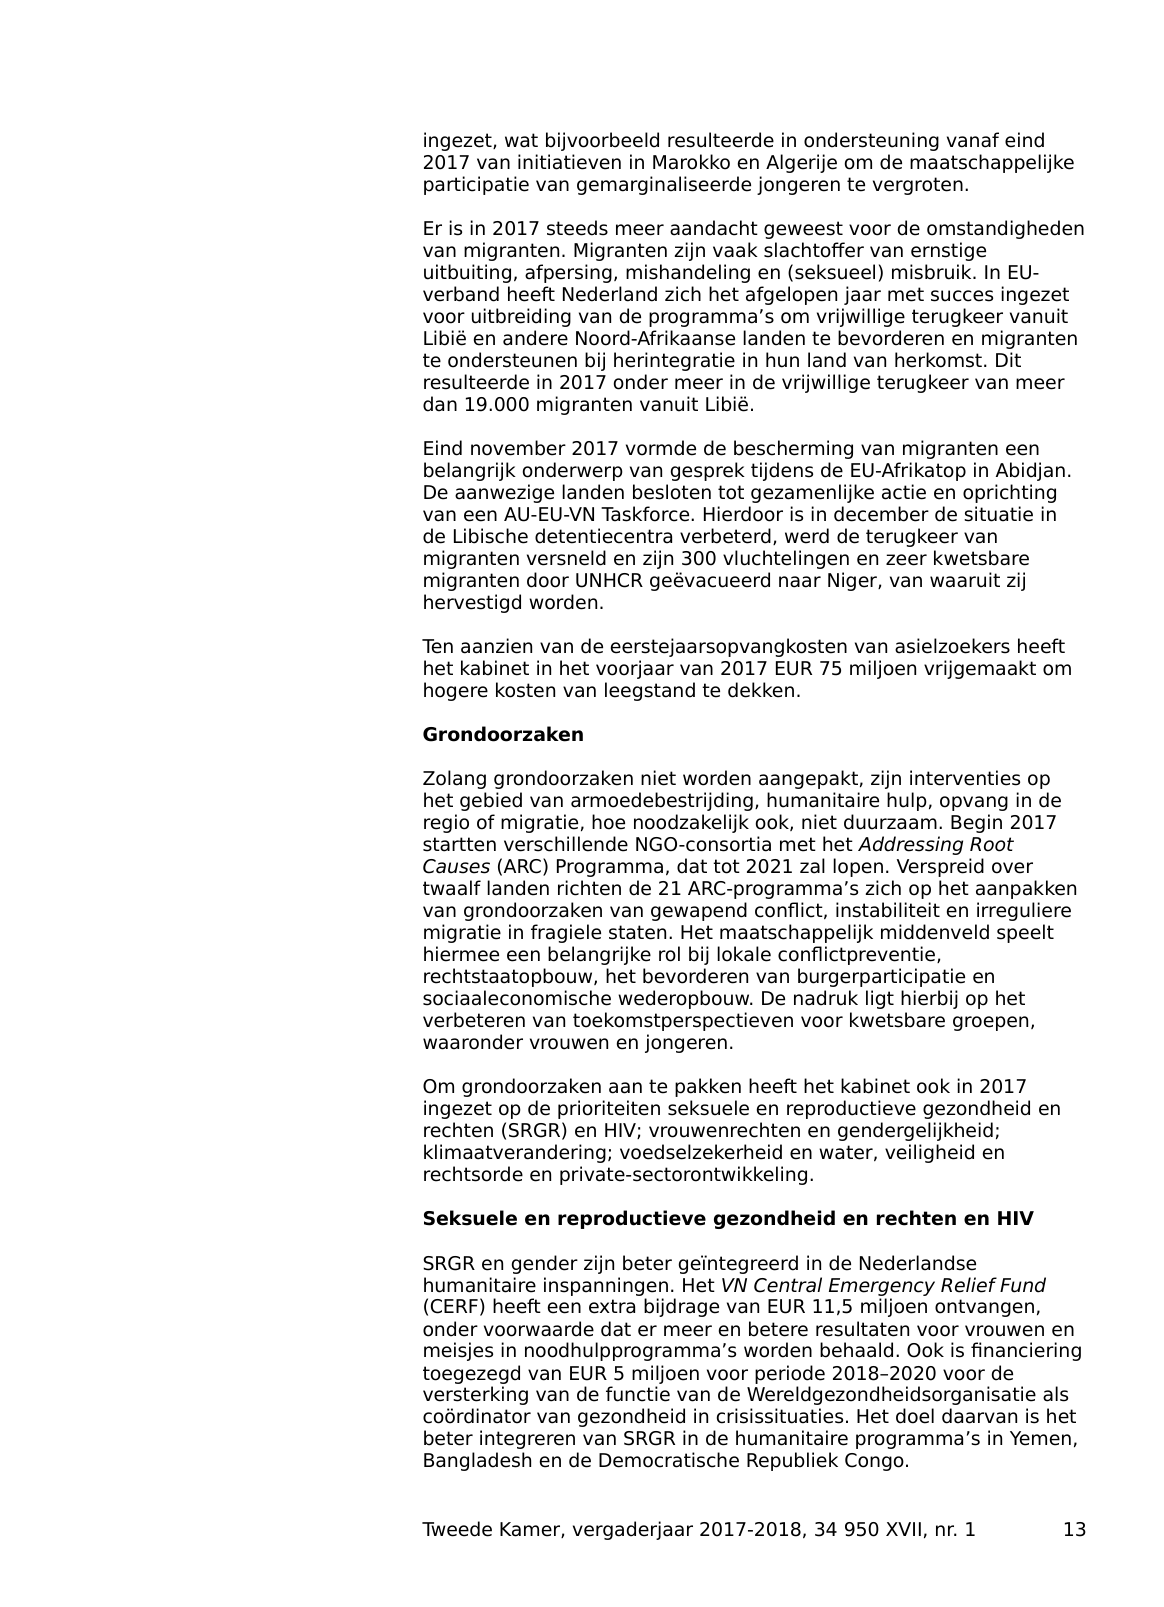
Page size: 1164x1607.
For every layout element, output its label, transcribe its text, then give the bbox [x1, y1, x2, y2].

text Zolang grondoorzaken niet worden aangepakt, zijn interventies op het gebied van armoedebestrijding, humanitaire hulp, opvang in de regio of migratie, hoe noodzakelijk ook, niet duurzaam. Begin 2017 startten verschillende NGO-consortia met het Addressing Root Causes (ARC) Programma, dat tot 2021 zal lopen. Verspreid over twaalf landen richten de 21 ARC-programma’s zich op het aanpakken van grondoorzaken van gewapend conflict, instabiliteit en irreguliere migratie in fragiele staten. Het maatschappelijk middenveld speelt hiermee een belangrijke rol bij lokale conflictpreventie, rechtstaatopbouw, het bevorderen van burgerparticipatie en sociaaleconomische wederopbouw. De nadruk ligt hierbij op het verbeteren van toekomstperspectieven voor kwetsbare groepen, waaronder vrouwen en jongeren. [422, 768, 1087, 1054]
text SRGR en gender zijn beter geïntegreerd in de Nederlandse humanitaire inspanningen. Het VN Central Emergency Relief Fund (CERF) heeft een extra bijdrage van EUR 11,5 miljoen ontvangen, onder voorwaarde dat er meer en betere resultaten voor vrouwen en meisjes in noodhulpprogramma’s worden behaald. Ook is financiering toegezegd van EUR 5 miljoen voor periode 2018–2020 voor de versterking van de functie van de Wereldgezondheidsorganisatie als coördinator van gezondheid in crisissituaties. Het doel daarvan is het beter integreren van SRGR in de humanitaire programma’s in Yemen, Bangladesh en de Democratische Republiek Congo. [422, 1252, 1087, 1472]
subtitle Seksuele en reproductieve gezondheid en rechten en HIV [422, 1208, 1087, 1230]
text Ten aanzien van de eerstejaarsopvangkosten van asielzoekers heeft het kabinet in het voorjaar van 2017 EUR 75 miljoen vrijgemaakt om hogere kosten van leegstand te dekken. [422, 636, 1087, 702]
text Om grondoorzaken aan te pakken heeft het kabinet ook in 2017 ingezet op de prioriteiten seksuele en reproductieve gezondheid en rechten (SRGR) en HIV; vrouwenrechten en gendergelijkheid; klimaatverandering; voedselzekerheid en water, veiligheid en rechtsorde en private-sectorontwikkeling. [422, 1076, 1087, 1186]
text Eind november 2017 vormde de bescherming van migranten een belangrijk onderwerp van gesprek tijdens de EU-Afrikatop in Abidjan. De aanwezige landen besloten tot gezamenlijke actie en oprichting van een AU-EU-VN Taskforce. Hierdoor is in december de situatie in de Libische detentiecentra verbeterd, werd de terugkeer van migranten versneld en zijn 300 vluchtelingen en zeer kwetsbare migranten door UNHCR geëvacueerd naar Niger, van waaruit zij hervestigd worden. [422, 438, 1087, 614]
text Er is in 2017 steeds meer aandacht geweest voor de omstandigheden van migranten. Migranten zijn vaak slachtoffer van ernstige uitbuiting, afpersing, mishandeling en (seksueel) misbruik. In EU-verband heeft Nederland zich het afgelopen jaar met succes ingezet voor uitbreiding van de programma’s om vrijwillige terugkeer vanuit Libië en andere Noord-Afrikaanse landen te bevorderen en migranten te ondersteunen bij herintegratie in hun land van herkomst. Dit resulteerde in 2017 onder meer in de vrijwillige terugkeer van meer dan 19.000 migranten vanuit Libië. [422, 218, 1087, 416]
text ingezet, wat bijvoorbeeld resulteerde in ondersteuning vanaf eind 2017 van initiatieven in Marokko en Algerije om de maatschappelijke participatie van gemarginaliseerde jongeren te vergroten. [422, 130, 1087, 196]
subtitle Grondoorzaken [422, 724, 1087, 746]
